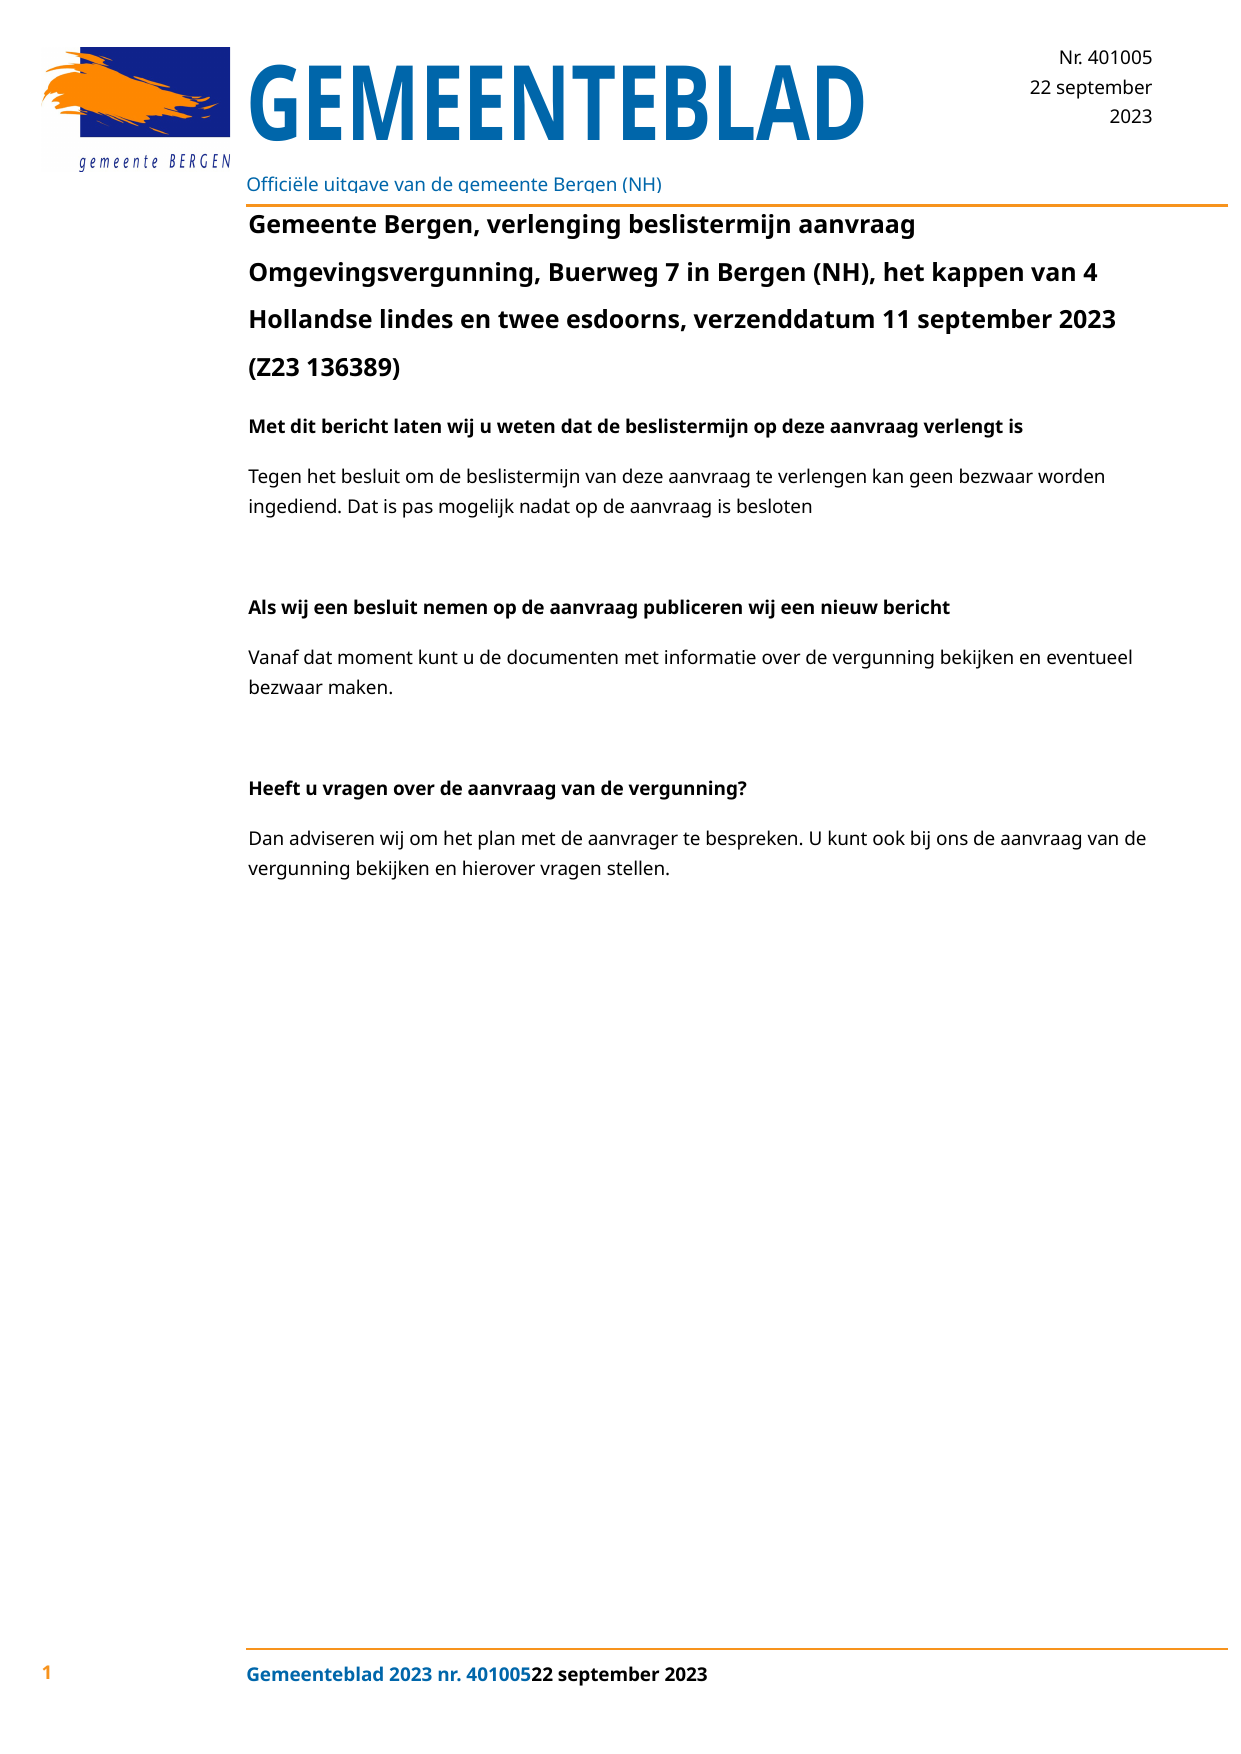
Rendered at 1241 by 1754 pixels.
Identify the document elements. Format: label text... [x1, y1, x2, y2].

text Met dit bericht laten wij u weten dat de beslistermijn op deze aanvraag verlengt is [248, 413, 1152, 439]
text Als wij een besluit nemen op de aanvraag publiceren wij een nieuw bericht [248, 594, 1152, 620]
text Gemeente Bergen, verlenging beslistermijn aanvraag Omgevingsvergunning, Buerweg 7 in Bergen (NH), het kappen van 4 Hollandse lindes en twee esdoorns, verzenddatum 11 september 2023 (Z23 136389) [248, 207, 1152, 384]
text Heeft u vragen over de aanvraag van de vergunning? [248, 775, 1152, 801]
text Dan adviseren wij om het plan met de aanvrager te bespreken. U kunt ook bij ons de aanvraag van de vergunning bekijken en hierover vragen stellen. [248, 825, 1152, 881]
text Tegen het besluit om de beslistermijn van deze aanvraag te verlengen kan geen bezwaar worden ingediend. Dat is pas mogelijk nadat op de aanvraag is besloten [248, 463, 1152, 519]
text Vanaf dat moment kunt u de documenten met informatie over de vergunning bekijken en eventueel bezwaar maken. [248, 644, 1152, 700]
picture [41, 47, 231, 172]
